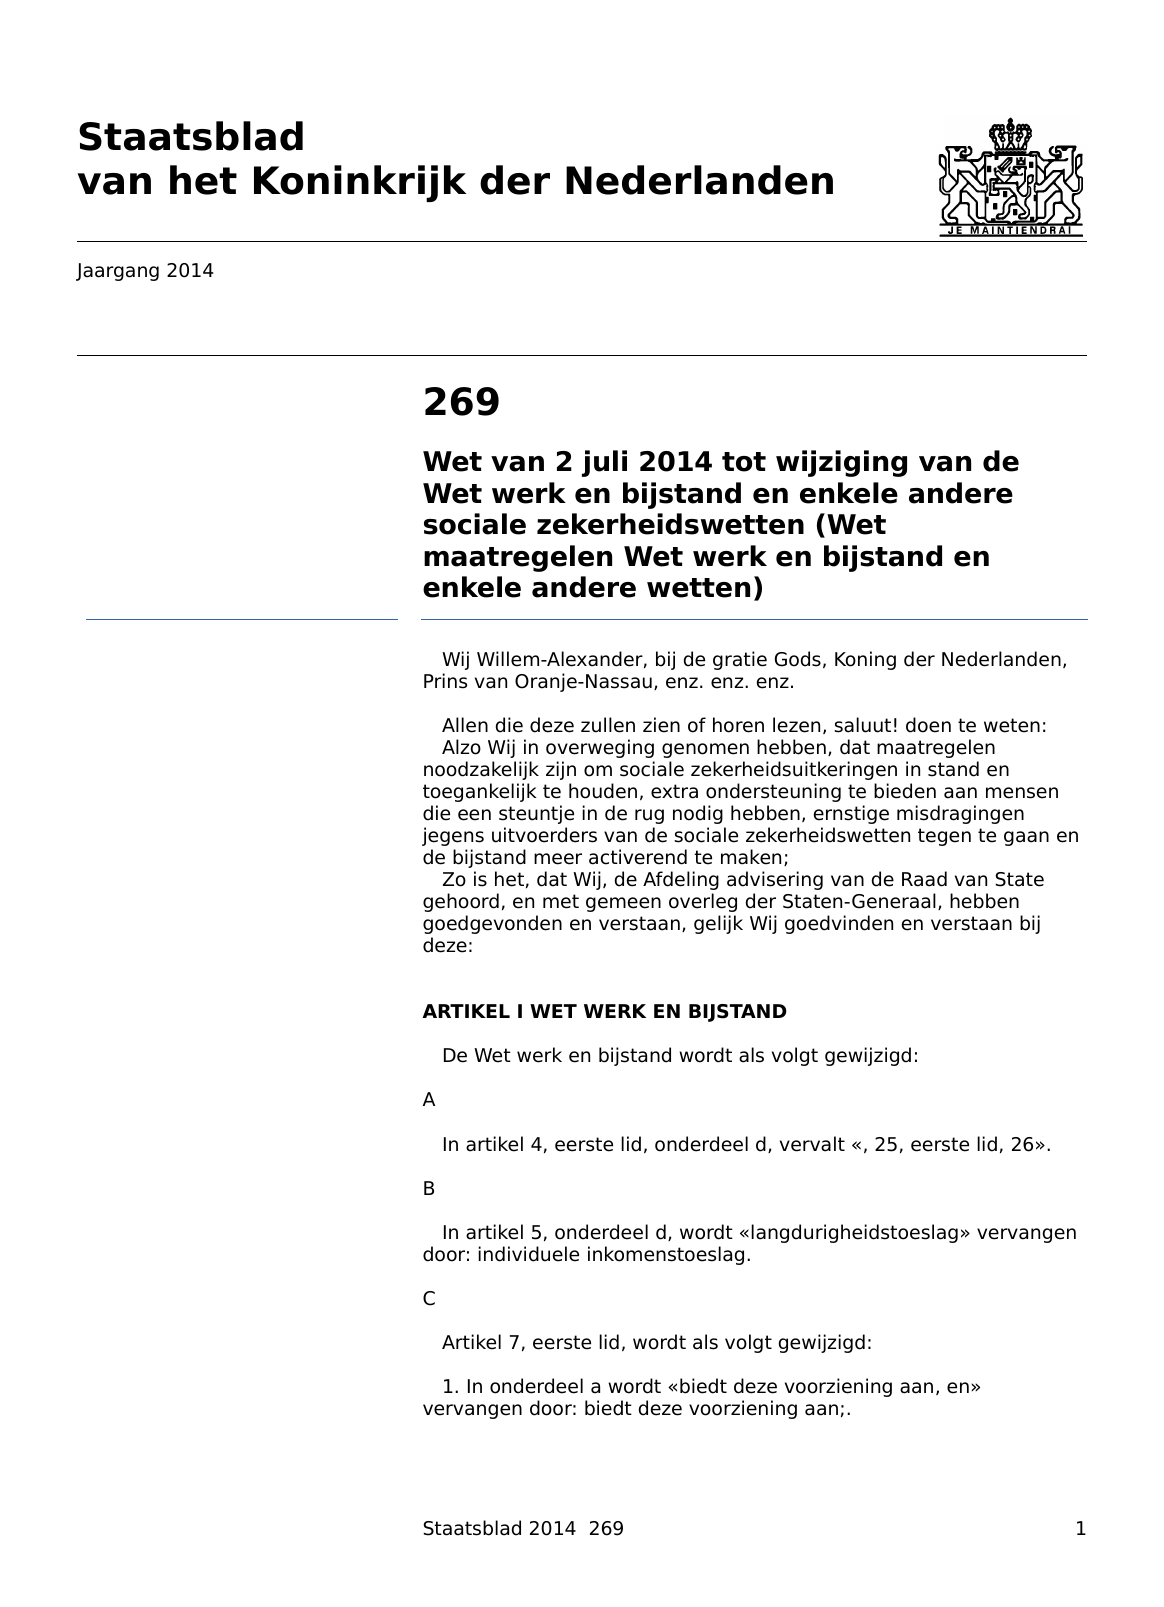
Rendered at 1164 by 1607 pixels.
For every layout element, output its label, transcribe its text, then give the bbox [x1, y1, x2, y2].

text In artikel 4, eerste lid, onderdeel d, vervalt «, 25, eerste lid, 26». [422, 1133, 1087, 1156]
text Allen die deze zullen zien of horen lezen, saluut! doen te weten: [422, 715, 1087, 737]
text Wij Willem-Alexander, bij de gratie Gods, Koning der Nederlanden, Prins van Oranje-Nassau, enz. enz. enz. [422, 649, 1087, 693]
subtitle 269 [422, 381, 1087, 424]
text A [422, 1089, 1087, 1111]
subtitle ARTIKEL I WET WERK EN BIJSTAND [422, 1001, 1087, 1023]
text Zo is het, dat Wij, de Afdeling advisering van de Raad van State gehoord, en met gemeen overleg der Staten-Generaal, hebben goedgevonden en verstaan, gelijk Wij goedvinden en verstaan bij deze: [422, 869, 1087, 957]
text Alzo Wij in overweging genomen hebben, dat maatregelen noodzakelijk zijn om sociale zekerheidsuitkeringen in stand en toegankelijk te houden, extra ondersteuning te bieden aan mensen die een steuntje in de rug nodig hebben, ernstige misdragingen jegens uitvoerders van de sociale zekerheidswetten tegen te gaan en de bijstand meer activerend te maken; [422, 737, 1087, 869]
text C [422, 1288, 1087, 1310]
text B [422, 1178, 1087, 1200]
table_header Staatsblad van het Koninkrijk der Nederlanden [77, 100, 886, 241]
text In artikel 5, onderdeel d, wordt «langdurigheidstoeslag» vervangen door: individuele inkomenstoeslag. [422, 1222, 1087, 1266]
text Wet van 2 juli 2014 tot wijziging van de Wet werk en bijstand en enkele andere sociale zekerheidswetten (Wet maatregelen Wet werk en bijstand en enkele andere wetten) [422, 447, 1087, 604]
picture [936, 115, 1087, 240]
table_cell Jaargang 2014 [77, 242, 1087, 355]
table_header [886, 100, 1087, 241]
text Artikel 7, eerste lid, wordt als volgt gewijzigd: [422, 1332, 1087, 1354]
text De Wet werk en bijstand wordt als volgt gewijzigd: [422, 1045, 1087, 1067]
text 1. In onderdeel a wordt «biedt deze voorziening aan, en» vervangen door: biedt deze voorziening aan;. [422, 1376, 1087, 1420]
